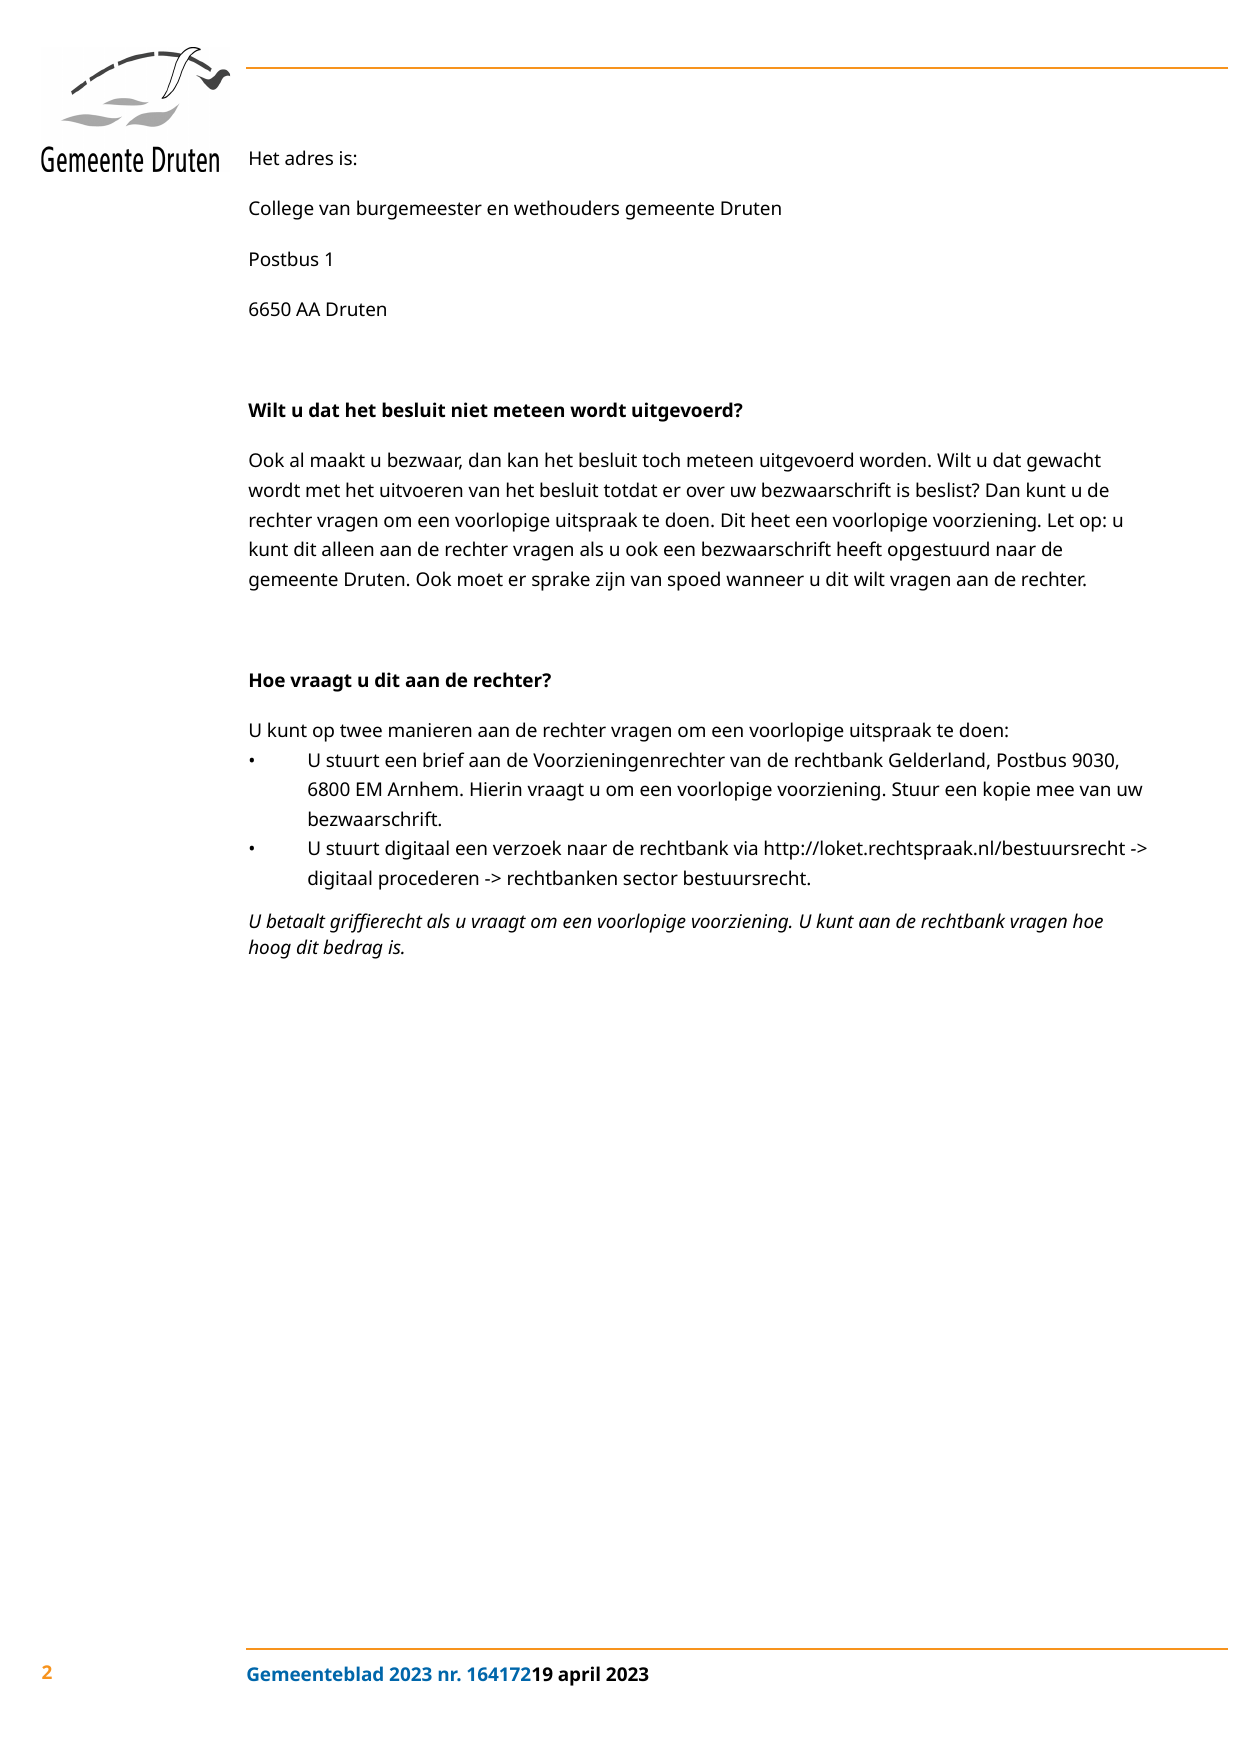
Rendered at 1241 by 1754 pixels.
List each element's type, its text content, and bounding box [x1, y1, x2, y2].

list U stuurt digitaal een verzoek naar de rechtbank via http://loket.rechtspraak.nl/bestuursrecht -> digitaal procederen -> rechtbanken sector bestuursrecht. [248, 836, 1152, 891]
text Het adres is: [248, 145, 1152, 171]
text Hoe vraagt u dit aan de rechter? [248, 667, 1152, 693]
text Ook al maakt u bezwaar, dan kan het besluit toch meteen uitgevoerd worden. Wilt u dat gewacht wordt met het uitvoeren van het besluit totdat er over uw bezwaarschrift is beslist? Dan kunt u de rechter vragen om een voorlopige uitspraak te doen. Dit heet een voorlopige voorziening. Let op: u kunt dit alleen aan de rechter vragen als u ook een bezwaarschrift heeft opgestuurd naar de gemeente Druten. Ook moet er sprake zijn van spoed wanneer u dit wilt vragen aan de rechter. [248, 448, 1152, 592]
text College van burgemeester en wethouders gemeente Druten [248, 196, 1152, 221]
text Wilt u dat het besluit niet meteen wordt uitgevoerd? [248, 397, 1152, 423]
picture [41, 47, 231, 172]
text 6650 AA Druten [248, 296, 1152, 322]
text U kunt op twee manieren aan de rechter vragen om een voorlopige uitspraak te doen: [248, 717, 1152, 743]
text U betaalt griffierecht als u vraagt om een voorlopige voorziening. U kunt aan de rechtbank vragen hoe hoog dit bedrag is. [248, 908, 1152, 960]
text Postbus 1 [248, 246, 1152, 272]
list U stuurt een brief aan de Voorzieningenrechter van de rechtbank Gelderland, Postbus 9030, 6800 EM Arnhem. Hierin vraagt u om een voorlopige voorziening. Stuur een kopie mee van uw bezwaarschrift. [248, 747, 1152, 832]
